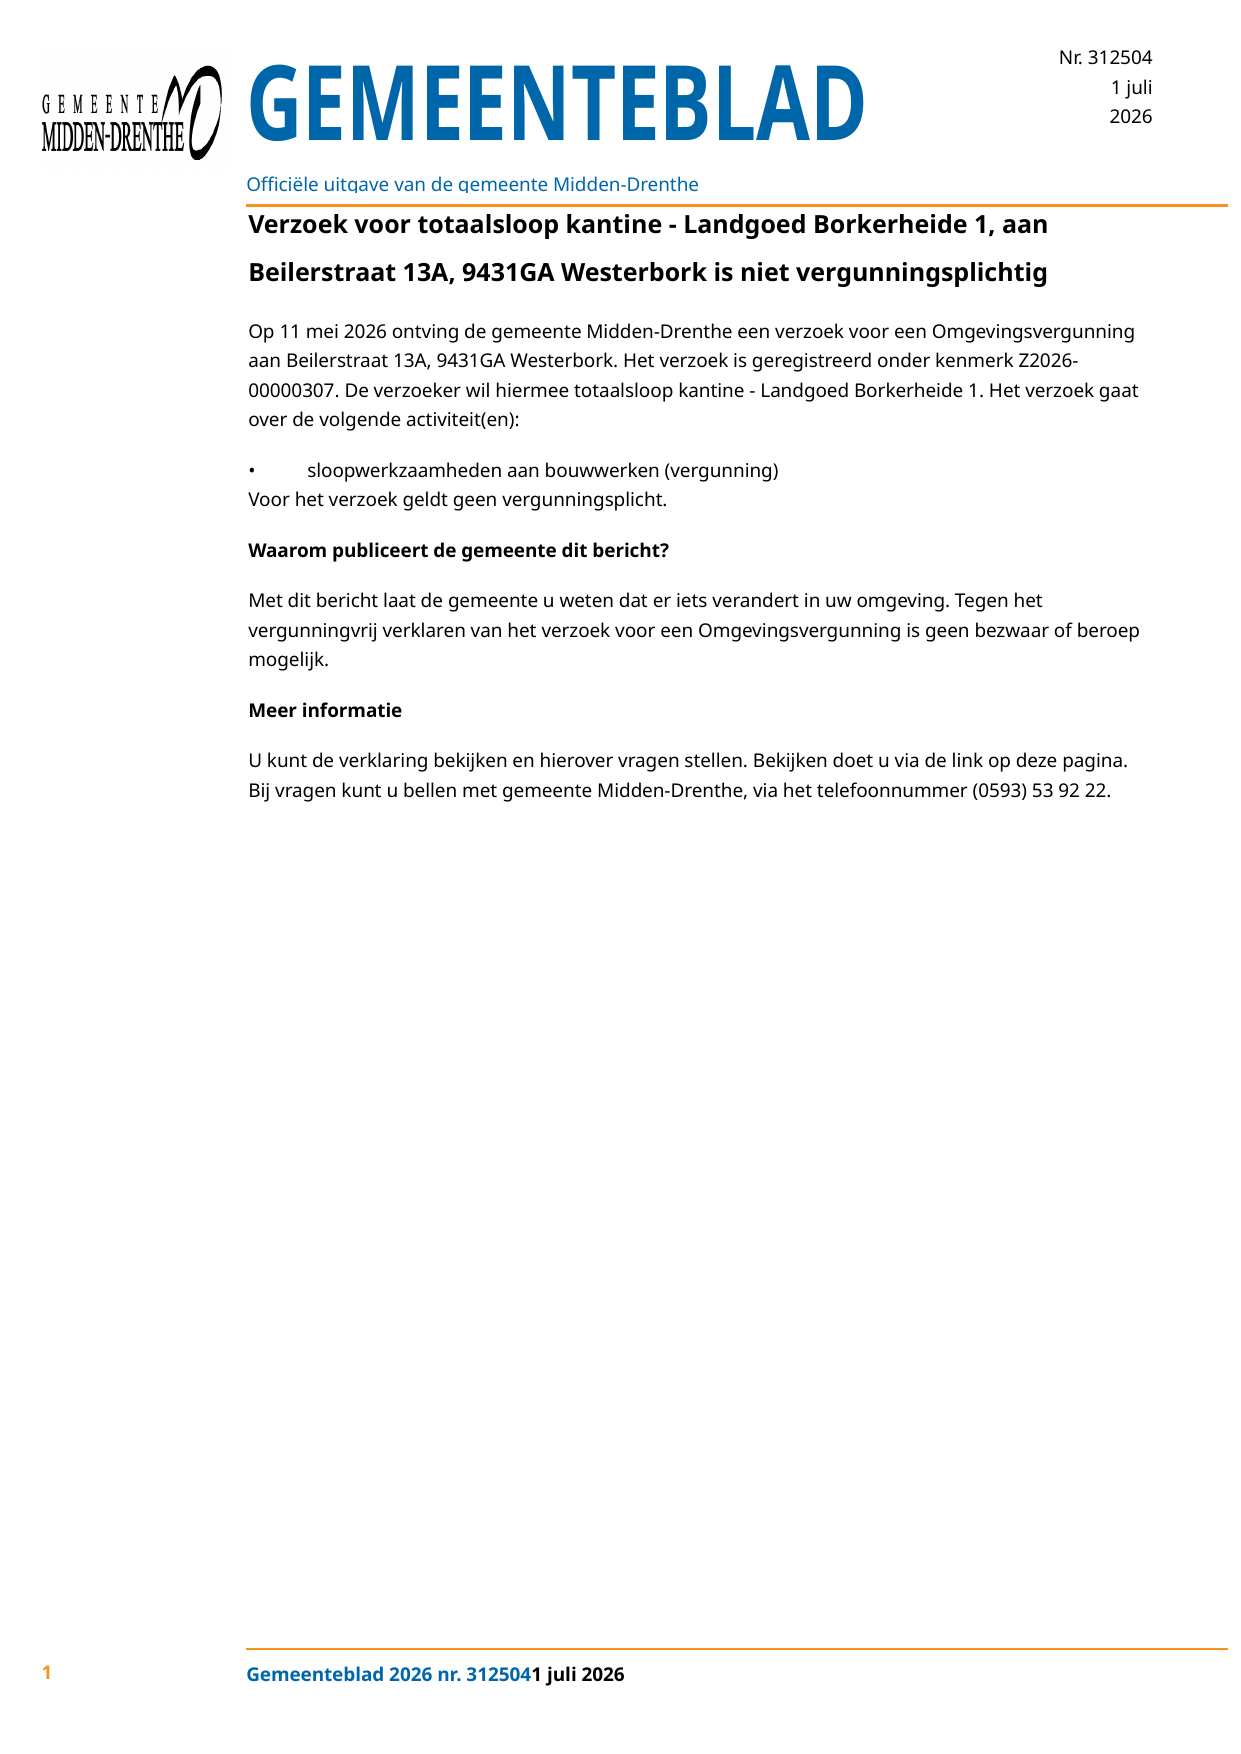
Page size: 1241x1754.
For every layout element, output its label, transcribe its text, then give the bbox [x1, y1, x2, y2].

list sloopwerkzaamheden aan bouwwerken (vergunning) [248, 457, 1152, 483]
text Voor het verzoek geldt geen vergunningsplicht. [248, 487, 1152, 512]
text Op 11 mei 2026 ontving de gemeente Midden-Drenthe een verzoek voor een Omgevingsvergunning aan Beilerstraat 13A, 9431GA Westerbork. Het verzoek is geregistreerd onder kenmerk Z2026-00000307. De verzoeker wil hiermee totaalsloop kantine - Landgoed Borkerheide 1. Het verzoek gaat over de volgende activiteit(en): [248, 318, 1152, 432]
text Met dit bericht laat de gemeente u weten dat er iets verandert in uw omgeving. Tegen het vergunningvrij verklaren van het verzoek voor een Omgevingsvergunning is geen bezwaar of beroep mogelijk. [248, 587, 1152, 672]
text Verzoek voor totaalsloop kantine - Landgoed Borkerheide 1, aan Beilerstraat 13A, 9431GA Westerbork is niet vergunningsplichtig [248, 207, 1152, 288]
text Meer informatie [248, 697, 1152, 723]
text Waarom publiceert de gemeente dit bericht? [248, 537, 1152, 563]
text U kunt de verklaring bekijken en hierover vragen stellen. Bekijken doet u via de link op deze pagina. Bij vragen kunt u bellen met gemeente Midden-Drenthe, via het telefoonnummer (0593) 53 92 22. [248, 747, 1152, 803]
picture [41, 47, 231, 172]
